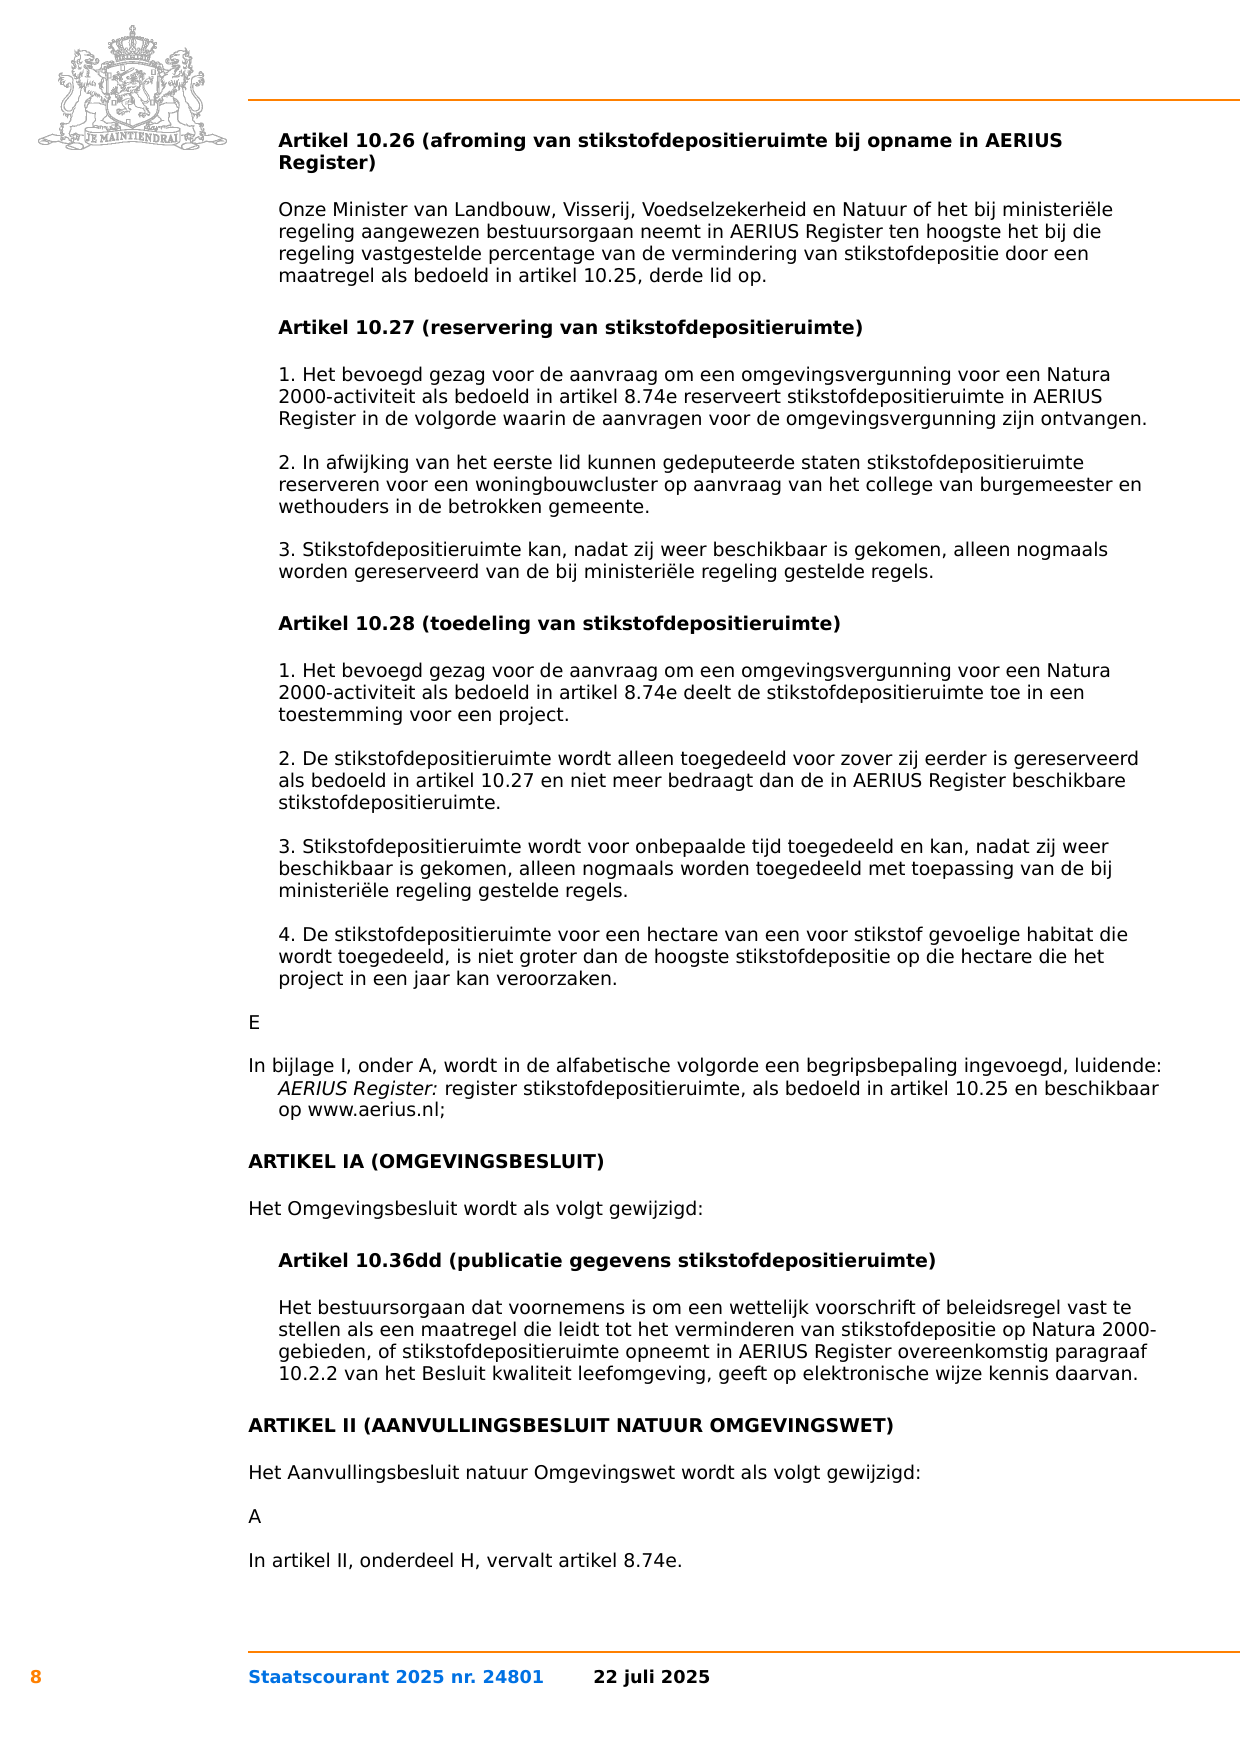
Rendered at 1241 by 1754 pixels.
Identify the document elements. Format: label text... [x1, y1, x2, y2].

text In artikel II, onderdeel H, vervalt artikel 8.74e. [248, 1550, 1163, 1572]
text 3. Stikstofdepositieruimte kan, nadat zij weer beschikbaar is gekomen, alleen nogmaals worden gereserveerd van de bij ministeriële regeling gestelde regels. [278, 539, 1163, 583]
subtitle ARTIKEL IA (OMGEVINGSBESLUIT) [248, 1151, 1163, 1173]
text 1. Het bevoegd gezag voor de aanvraag om een omgevingsvergunning voor een Natura 2000-activiteit als bedoeld in artikel 8.74e deelt de stikstofdepositieruimte toe in een toestemming voor een project. [278, 660, 1163, 726]
subtitle Artikel 10.27 (reservering van stikstofdepositieruimte) [278, 317, 1163, 339]
text Het Aanvullingsbesluit natuur Omgevingswet wordt als volgt gewijzigd: [248, 1462, 1163, 1484]
text 4. De stikstofdepositieruimte voor een hectare van een voor stikstof gevoelige habitat die wordt toegedeeld, is niet groter dan de hoogste stikstofdepositie op die hectare die het project in een jaar kan veroorzaken. [278, 924, 1163, 990]
text Onze Minister van Landbouw, Visserij, Voedselzekerheid en Natuur of het bij ministeriële regeling aangewezen bestuursorgaan neemt in AERIUS Register ten hoogste het bij die regeling vastgestelde percentage van de vermindering van stikstofdepositie door een maatregel als bedoeld in artikel 10.25, derde lid op. [278, 199, 1163, 287]
picture [38, 25, 227, 150]
text E [248, 1012, 1163, 1033]
text A [248, 1506, 1163, 1528]
text 2. De stikstofdepositieruimte wordt alleen toegedeeld voor zover zij eerder is gereserveerd als bedoeld in artikel 10.27 en niet meer bedraagt dan de in AERIUS Register beschikbare stikstofdepositieruimte. [278, 748, 1163, 814]
text Het bestuursorgaan dat voornemens is om een wettelijk voorschrift of beleidsregel vast te stellen als een maatregel die leidt tot het verminderen van stikstofdepositie op Natura 2000-gebieden, of stikstofdepositieruimte opneemt in AERIUS Register overeenkomstig paragraaf 10.2.2 van het Besluit kwaliteit leefomgeving, geeft op elektronische wijze kennis daarvan. [278, 1297, 1163, 1385]
text 1. Het bevoegd gezag voor de aanvraag om een omgevingsvergunning voor een Natura 2000-activiteit als bedoeld in artikel 8.74e reserveert stikstofdepositieruimte in AERIUS Register in de volgorde waarin de aanvragen voor de omgevingsvergunning zijn ontvangen. [278, 364, 1163, 430]
text Het Omgevingsbesluit wordt als volgt gewijzigd: [248, 1198, 1163, 1220]
text AERIUS Register: register stikstofdepositieruimte, als bedoeld in artikel 10.25 en beschikbaar op www.aerius.nl; [278, 1077, 1163, 1121]
subtitle ARTIKEL II (AANVULLINGSBESLUIT NATUUR OMGEVINGSWET) [248, 1415, 1163, 1437]
text In bijlage I, onder A, wordt in de alfabetische volgorde een begripsbepaling ingevoegd, luidende: [248, 1055, 1163, 1077]
text 2. In afwijking van het eerste lid kunnen gedeputeerde staten stikstofdepositieruimte reserveren voor een woningbouwcluster op aanvraag van het college van burgemeester en wethouders in de betrokken gemeente. [278, 452, 1163, 517]
subtitle Artikel 10.26 (afroming van stikstofdepositieruimte bij opname in AERIUS Register) [278, 130, 1163, 174]
text 3. Stikstofdepositieruimte wordt voor onbepaalde tijd toegedeeld en kan, nadat zij weer beschikbaar is gekomen, alleen nogmaals worden toegedeeld met toepassing van de bij ministeriële regeling gestelde regels. [278, 836, 1163, 902]
subtitle Artikel 10.28 (toedeling van stikstofdepositieruimte) [278, 613, 1163, 635]
subtitle Artikel 10.36dd (publicatie gegevens stikstofdepositieruimte) [278, 1250, 1163, 1272]
